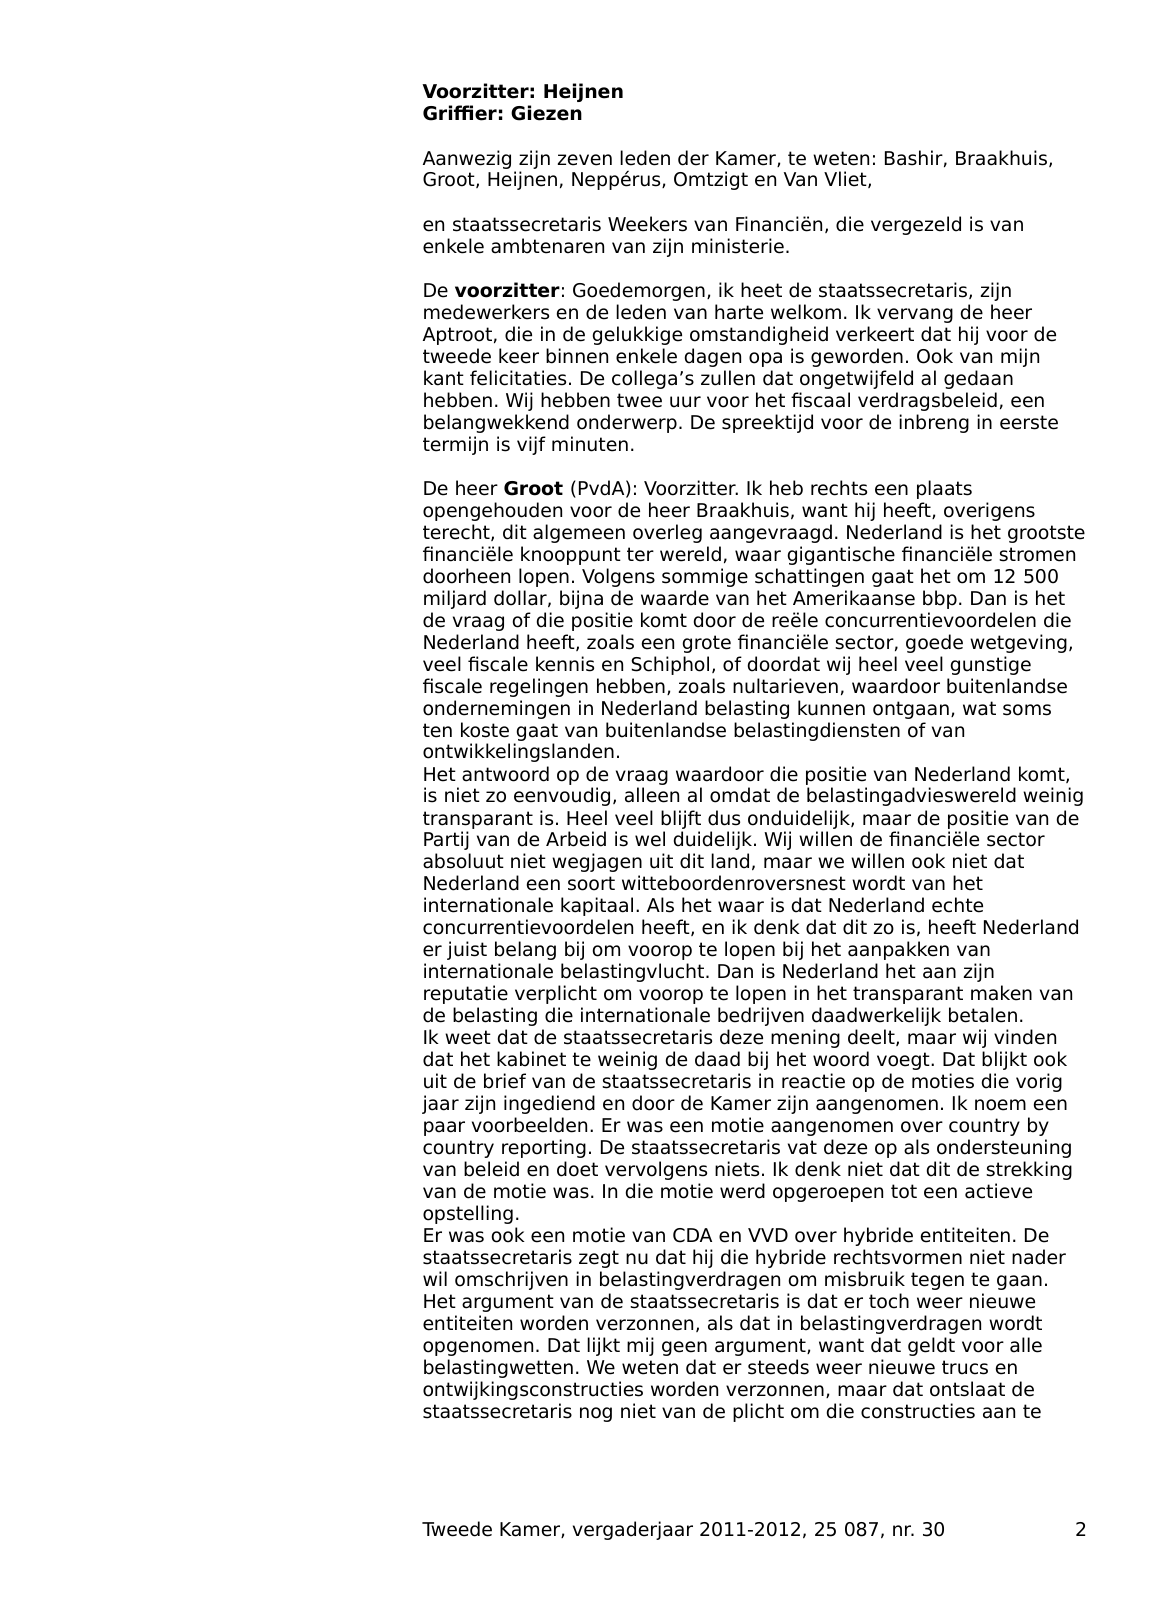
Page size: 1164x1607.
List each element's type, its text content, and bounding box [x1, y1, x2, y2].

text Ik weet dat de staatssecretaris deze mening deelt, maar wij vinden dat het kabinet te weinig de daad bij het woord voegt. Dat blijkt ook uit de brief van de staatssecretaris in reactie op de moties die vorig jaar zijn ingediend en door de Kamer zijn aangenomen. Ik noem een paar voorbeelden. Er was een motie aangenomen over country by country reporting. De staatssecretaris vat deze op als ondersteuning van beleid en doet vervolgens niets. Ik denk niet dat dit de strekking van de motie was. In die motie werd opgeroepen tot een actieve opstelling. [422, 1027, 1087, 1225]
text Er was ook een motie van CDA en VVD over hybride entiteiten. De staatssecretaris zegt nu dat hij die hybride rechtsvormen niet nader wil omschrijven in belastingverdragen om misbruik tegen te gaan. Het argument van de staatssecretaris is dat er toch weer nieuwe entiteiten worden verzonnen, als dat in belastingverdragen wordt opgenomen. Dat lijkt mij geen argument, want dat geldt voor alle belastingwetten. We weten dat er steeds weer nieuwe trucs en ontwijkingsconstructies worden verzonnen, maar dat ontslaat de staatssecretaris nog niet van de plicht om die constructies aan te [422, 1225, 1087, 1423]
text Voorzitter: Heijnen [422, 81, 1087, 103]
text en staatssecretaris Weekers van Financiën, die vergezeld is van enkele ambtenaren van zijn ministerie. [422, 213, 1087, 257]
text Het antwoord op de vraag waardoor die positie van Nederland komt, is niet zo eenvoudig, alleen al omdat de belastingadvieswereld weinig transparant is. Heel veel blijft dus onduidelijk, maar de positie van de Partij van de Arbeid is wel duidelijk. Wij willen de financiële sector absoluut niet wegjagen uit dit land, maar we willen ook niet dat Nederland een soort witteboordenroversnest wordt van het internationale kapitaal. Als het waar is dat Nederland echte concurrentievoordelen heeft, en ik denk dat dit zo is, heeft Nederland er juist belang bij om voorop te lopen bij het aanpakken van internationale belastingvlucht. Dan is Nederland het aan zijn reputatie verplicht om voorop te lopen in het transparant maken van de belasting die internationale bedrijven daadwerkelijk betalen. [422, 763, 1087, 1027]
text De heer Groot (PvdA): Voorzitter. Ik heb rechts een plaats opengehouden voor de heer Braakhuis, want hij heeft, overigens terecht, dit algemeen overleg aangevraagd. Nederland is het grootste financiële knooppunt ter wereld, waar gigantische financiële stromen doorheen lopen. Volgens sommige schattingen gaat het om 12 500 miljard dollar, bijna de waarde van het Amerikaanse bbp. Dan is het de vraag of die positie komt door de reële concurrentievoordelen die Nederland heeft, zoals een grote financiële sector, goede wetgeving, veel fiscale kennis en Schiphol, of doordat wij heel veel gunstige fiscale regelingen hebben, zoals nultarieven, waardoor buitenlandse ondernemingen in Nederland belasting kunnen ontgaan, wat soms ten koste gaat van buitenlandse belastingdiensten of van ontwikkelingslanden. [422, 478, 1087, 763]
text De voorzitter: Goedemorgen, ik heet de staatssecretaris, zijn medewerkers en de leden van harte welkom. Ik vervang de heer Aptroot, die in de gelukkige omstandigheid verkeert dat hij voor de tweede keer binnen enkele dagen opa is geworden. Ook van mijn kant felicitaties. De collega’s zullen dat ongetwijfeld al gedaan hebben. Wij hebben twee uur voor het fiscaal verdragsbeleid, een belangwekkend onderwerp. De spreektijd voor de inbreng in eerste termijn is vijf minuten. [422, 280, 1087, 456]
text Griffier: Giezen [422, 103, 1087, 125]
text Aanwezig zijn zeven leden der Kamer, te weten: Bashir, Braakhuis, Groot, Heijnen, Neppérus, Omtzigt en Van Vliet, [422, 147, 1087, 191]
